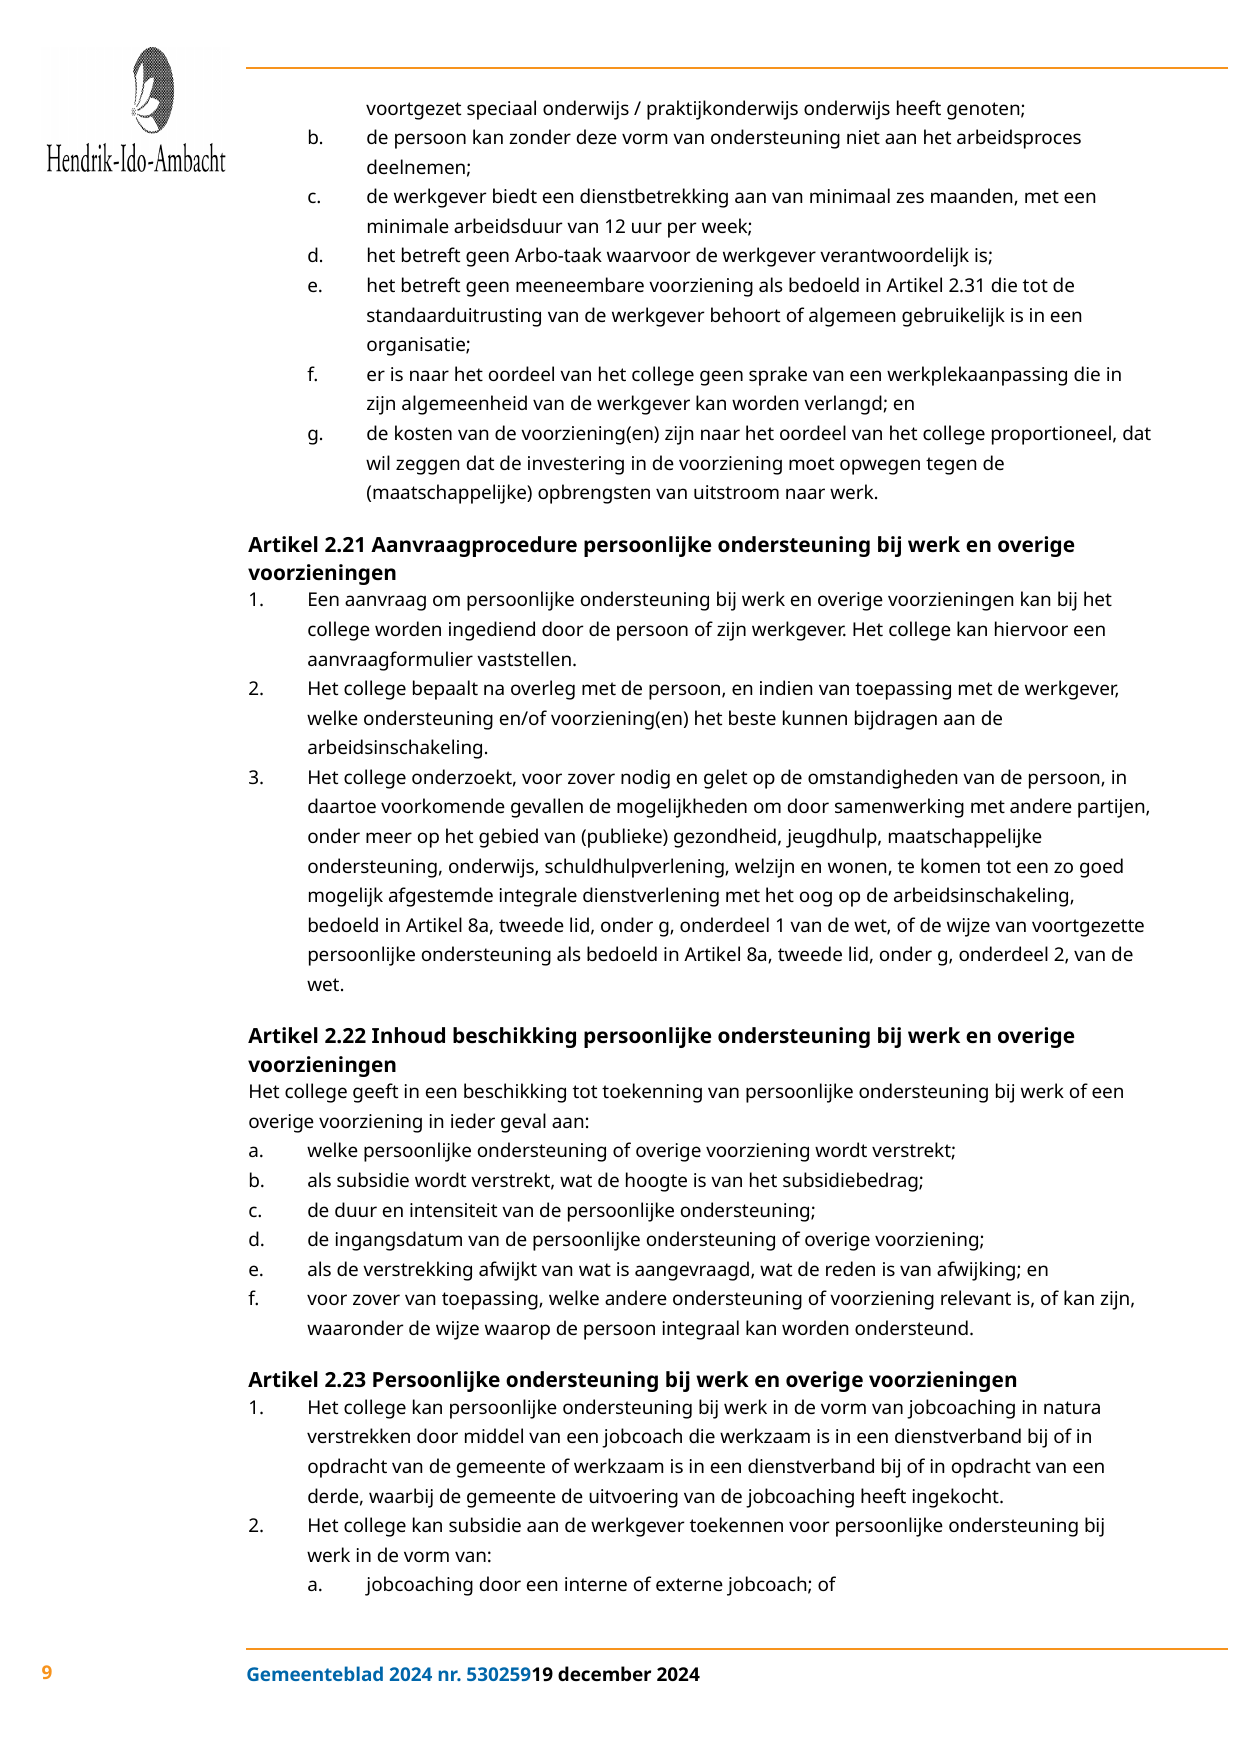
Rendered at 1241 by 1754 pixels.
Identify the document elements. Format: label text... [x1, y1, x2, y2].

list de persoon kan zonder deze vorm van ondersteuning niet aan het arbeidsproces deelnemen; [307, 124, 1152, 180]
list voortgezet speciaal onderwijs / praktijkonderwijs onderwijs heeft genoten; [307, 95, 1152, 121]
text Het college geeft in een beschikking tot toekenning van persoonlijke ondersteuning bij werk of een overige voorziening in ieder geval aan: [248, 1078, 1152, 1134]
list Het college kan subsidie aan de werkgever toekennen voor persoonlijke ondersteuning bij werk in de vorm van: [248, 1512, 1152, 1568]
list als de verstrekking afwijkt van wat is aangevraagd, wat de reden is van afwijking; en [248, 1256, 1152, 1282]
text Artikel 2.22 Inhoud beschikking persoonlijke ondersteuning bij werk en overige voorzieningen [248, 1022, 1152, 1078]
list de ingangsdatum van de persoonlijke ondersteuning of overige voorziening; [248, 1226, 1152, 1252]
list Het college kan persoonlijke ondersteuning bij werk in de vorm van jobcoaching in natura verstrekken door middel van een jobcoach die werkzaam is in een dienstverband bij of in opdracht van de gemeente of werkzaam is in een dienstverband bij of in opdracht van een derde, waarbij de gemeente de uitvoering van de jobcoaching heeft ingekocht. [248, 1394, 1152, 1508]
list jobcoaching door een interne of externe jobcoach; of [307, 1572, 1152, 1597]
list Het college onderzoekt, voor zover nodig en gelet op de omstandigheden van de persoon, in daartoe voorkomende gevallen de mogelijkheden om door samenwerking met andere partijen, onder meer op het gebied van (publieke) gezondheid, jeugdhulp, maatschappelijke ondersteuning, onderwijs, schuldhulpverlening, welzijn en wonen, te komen tot een zo goed mogelijk afgestemde integrale dienstverlening met het oog op de arbeidsinschakeling, bedoeld in Artikel 8a, tweede lid, onder g, onderdeel 1 van de wet, of de wijze van voortgezette persoonlijke ondersteuning als bedoeld in Artikel 8a, tweede lid, onder g, onderdeel 2, van de wet. [248, 764, 1152, 997]
list als subsidie wordt verstrekt, wat de hoogte is van het subsidiebedrag; [248, 1167, 1152, 1193]
list voor zover van toepassing, welke andere ondersteuning of voorziening relevant is, of kan zijn, waaronder de wijze waarop de persoon integraal kan worden ondersteund. [248, 1286, 1152, 1341]
list Het college bepaalt na overleg met de persoon, en indien van toepassing met de werkgever, welke ondersteuning en/of voorziening(en) het beste kunnen bijdragen aan de arbeidsinschakeling. [248, 675, 1152, 760]
list Een aanvraag om persoonlijke ondersteuning bij werk en overige voorzieningen kan bij het college worden ingediend door de persoon of zijn werkgever. Het college kan hiervoor een aanvraagformulier vaststellen. [248, 587, 1152, 672]
list het betreft geen Arbo-taak waarvoor de werkgever verantwoordelijk is; [307, 243, 1152, 268]
list de duur en intensiteit van de persoonlijke ondersteuning; [248, 1197, 1152, 1223]
list welke persoonlijke ondersteuning of overige voorziening wordt verstrekt; [248, 1138, 1152, 1163]
list de kosten van de voorziening(en) zijn naar het oordeel van het college proportioneel, dat wil zeggen dat de investering in de voorziening moet opwegen tegen de (maatschappelijke) opbrengsten van uitstroom naar werk. [307, 420, 1152, 505]
text Artikel 2.23 Persoonlijke ondersteuning bij werk en overige voorzieningen [248, 1366, 1152, 1394]
list er is naar het oordeel van het college geen sprake van een werkplekaanpassing die in zijn algemeenheid van de werkgever kan worden verlangd; en [307, 361, 1152, 416]
list het betreft geen meeneembare voorziening als bedoeld in Artikel 2.31 die tot de standaarduitrusting van de werkgever behoort of algemeen gebruikelijk is in een organisatie; [307, 272, 1152, 357]
text Artikel 2.21 Aanvraagprocedure persoonlijke ondersteuning bij werk en overige voorzieningen [248, 530, 1152, 587]
picture [41, 47, 231, 172]
list de werkgever biedt een dienstbetrekking aan van minimaal zes maanden, met een minimale arbeidsduur van 12 uur per week; [307, 183, 1152, 239]
